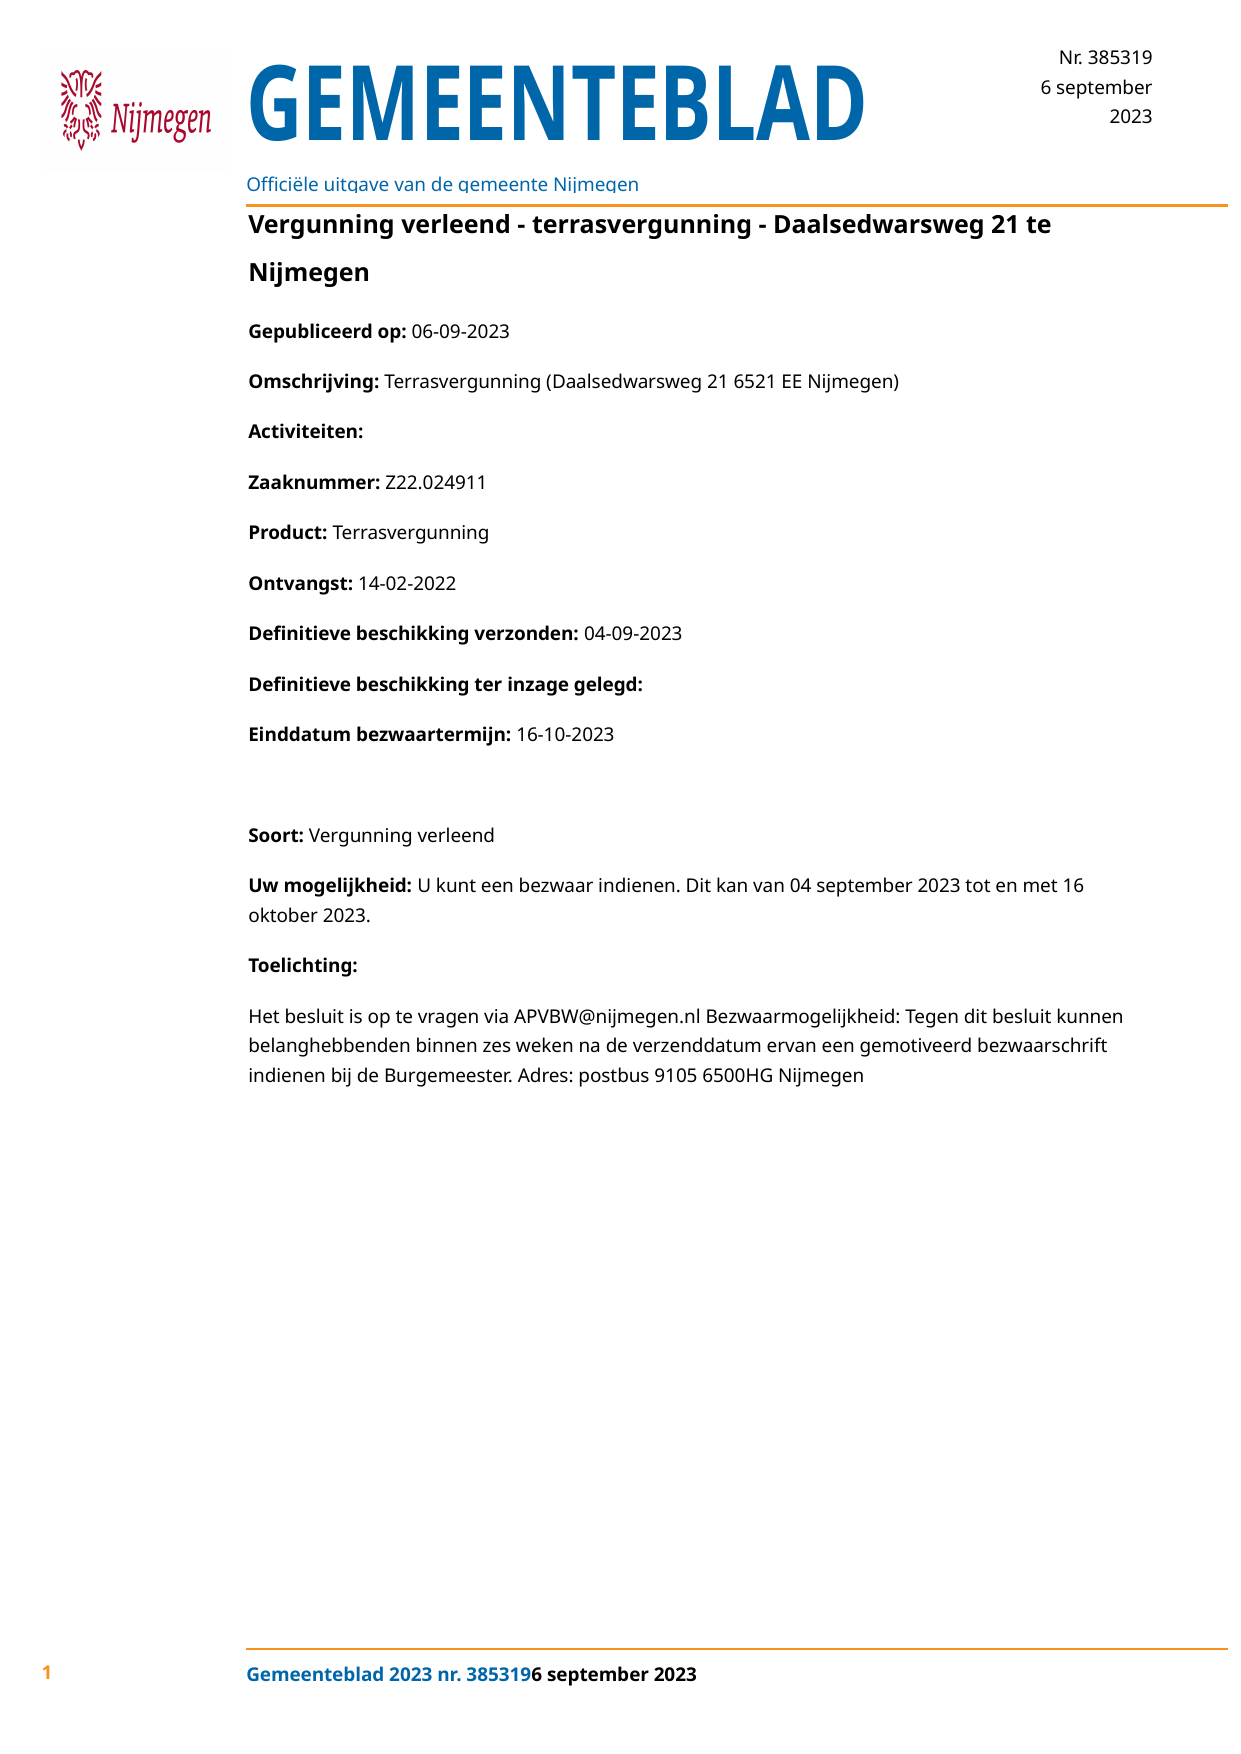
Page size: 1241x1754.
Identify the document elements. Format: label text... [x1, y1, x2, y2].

text Toelichting: [248, 952, 1152, 978]
text Product: Terrasvergunning [248, 519, 1152, 545]
text Activiteiten: [248, 419, 1152, 444]
text Definitieve beschikking ter inzage gelegd: [248, 671, 1152, 697]
text Gepubliceerd op: 06-09-2023 [248, 318, 1152, 344]
text Soort: Vergunning verleend [248, 822, 1152, 848]
text Definitieve beschikking verzonden: 04-09-2023 [248, 620, 1152, 646]
text Ontvangst: 14-02-2022 [248, 570, 1152, 596]
text Het besluit is op te vragen via APVBW@nijmegen.nl Bezwaarmogelijkheid: Tegen dit besluit kunnen belanghebbenden binnen zes weken na de verzenddatum ervan een gemotiveerd bezwaarschrift indienen bij de Burgemeester. Adres: postbus 9105 6500HG Nijmegen [248, 1003, 1152, 1088]
text Zaaknummer: Z22.024911 [248, 469, 1152, 495]
text Einddatum bezwaartermijn: 16-10-2023 [248, 721, 1152, 747]
picture [41, 47, 231, 172]
text Uw mogelijkheid: U kunt een bezwaar indienen. Dit kan van 04 september 2023 tot en met 16 oktober 2023. [248, 872, 1152, 928]
text Vergunning verleend - terrasvergunning - Daalsedwarsweg 21 te Nijmegen [248, 207, 1152, 288]
text Omschrijving: Terrasvergunning (Daalsedwarsweg 21 6521 EE Nijmegen) [248, 368, 1152, 394]
